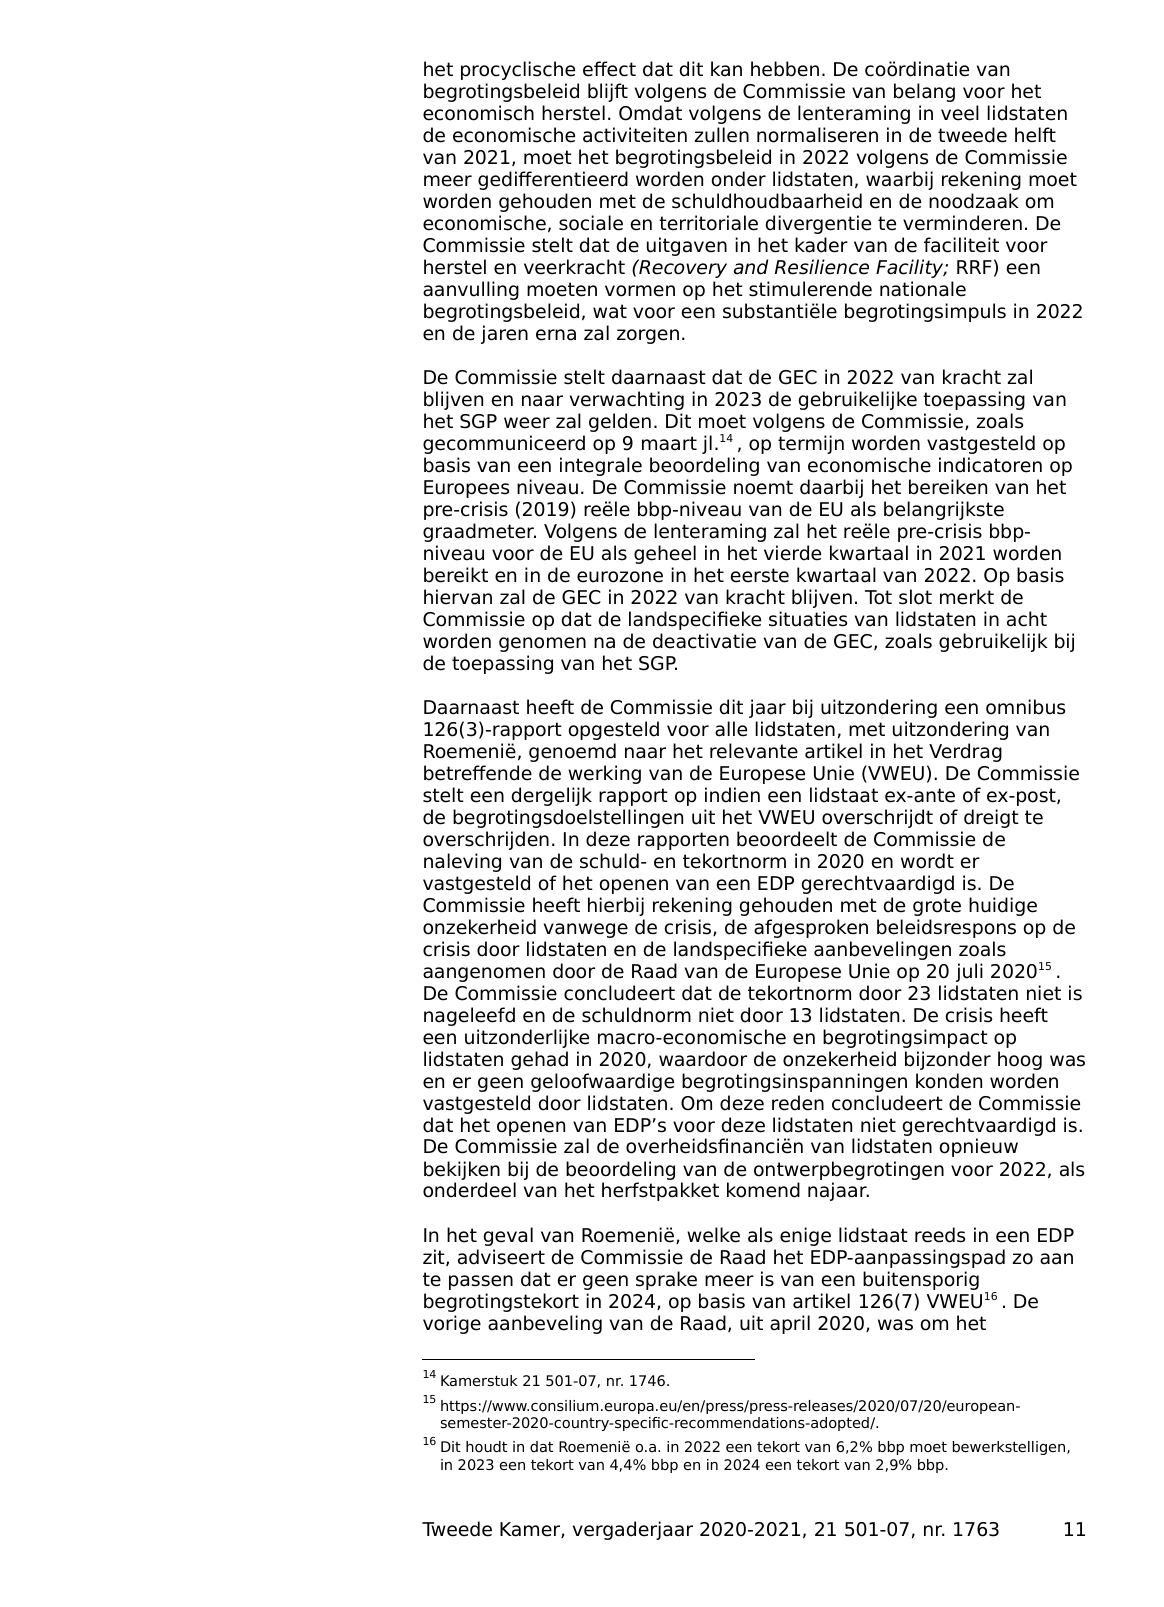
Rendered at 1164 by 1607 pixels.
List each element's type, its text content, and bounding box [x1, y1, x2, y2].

text De Commissie stelt daarnaast dat de GEC in 2022 van kracht zal blijven en naar verwachting in 2023 de gebruikelijke toepassing van het SGP weer zal gelden. Dit moet volgens de Commissie, zoals gecommuniceerd op 9 maart jl., op termijn worden vastgesteld op basis van een integrale beoordeling van economische indicatoren op Europees niveau. De Commissie noemt daarbij het bereiken van het pre-crisis (2019) reële bbp-niveau van de EU als belangrijkste graadmeter. Volgens de lenteraming zal het reële pre-crisis bbp-niveau voor de EU als geheel in het vierde kwartaal in 2021 worden bereikt en in de eurozone in het eerste kwartaal van 2022. Op basis hiervan zal de GEC in 2022 van kracht blijven. Tot slot merkt de Commissie op dat de landspecifieke situaties van lidstaten in acht worden genomen na de deactivatie van de GEC, zoals gebruikelijk bij de toepassing van het SGP. [422, 367, 1087, 675]
text het procyclische effect dat dit kan hebben. De coördinatie van begrotingsbeleid blijft volgens de Commissie van belang voor het economisch herstel. Omdat volgens de lenteraming in veel lidstaten de economische activiteiten zullen normaliseren in de tweede helft van 2021, moet het begrotingsbeleid in 2022 volgens de Commissie meer gedifferentieerd worden onder lidstaten, waarbij rekening moet worden gehouden met de schuldhoudbaarheid en de noodzaak om economische, sociale en territoriale divergentie te verminderen. De Commissie stelt dat de uitgaven in het kader van de faciliteit voor herstel en veerkracht (Recovery and Resilience Facility; RRF) een aanvulling moeten vormen op het stimulerende nationale begrotingsbeleid, wat voor een substantiële begrotingsimpuls in 2022 en de jaren erna zal zorgen. [422, 59, 1087, 345]
text Dit houdt in dat Roemenië o.a. in 2022 een tekort van 6,2% bbp moet bewerkstelligen, in 2023 een tekort van 4,4% bbp en in 2024 een tekort van 2,9% bbp. [422, 1435, 1087, 1474]
text Kamerstuk 21 501-07, nr. 1746. [422, 1368, 1087, 1391]
text https://www.consilium.europa.eu/en/press/press-releases/2020/07/20/european-semester-2020-country-specific-recommendations-adopted/. [422, 1393, 1087, 1432]
text In het geval van Roemenië, welke als enige lidstaat reeds in een EDP zit, adviseert de Commissie de Raad het EDP-aanpassingspad zo aan te passen dat er geen sprake meer is van een buitensporig begrotingstekort in 2024, op basis van artikel 126(7) VWEU. De vorige aanbeveling van de Raad, uit april 2020, was om het [422, 1224, 1087, 1334]
text Daarnaast heeft de Commissie dit jaar bij uitzondering een omnibus 126(3)-rapport opgesteld voor alle lidstaten, met uitzondering van Roemenië, genoemd naar het relevante artikel in het Verdrag betreffende de werking van de Europese Unie (VWEU). De Commissie stelt een dergelijk rapport op indien een lidstaat ex-ante of ex-post, de begrotingsdoelstellingen uit het VWEU overschrijdt of dreigt te overschrijden. In deze rapporten beoordeelt de Commissie de naleving van de schuld- en tekortnorm in 2020 en wordt er vastgesteld of het openen van een EDP gerechtvaardigd is. De Commissie heeft hierbij rekening gehouden met de grote huidige onzekerheid vanwege de crisis, de afgesproken beleidsrespons op de crisis door lidstaten en de landspecifieke aanbevelingen zoals aangenomen door de Raad van de Europese Unie op 20 juli 2020. De Commissie concludeert dat de tekortnorm door 23 lidstaten niet is nageleefd en de schuldnorm niet door 13 lidstaten. De crisis heeft een uitzonderlijke macro-economische en begrotingsimpact op lidstaten gehad in 2020, waardoor de onzekerheid bijzonder hoog was en er geen geloofwaardige begrotingsinspanningen konden worden vastgesteld door lidstaten. Om deze reden concludeert de Commissie dat het openen van EDP’s voor deze lidstaten niet gerechtvaardigd is. De Commissie zal de overheidsfinanciën van lidstaten opnieuw bekijken bij de beoordeling van de ontwerpbegrotingen voor 2022, als onderdeel van het herfstpakket komend najaar. [422, 697, 1087, 1202]
